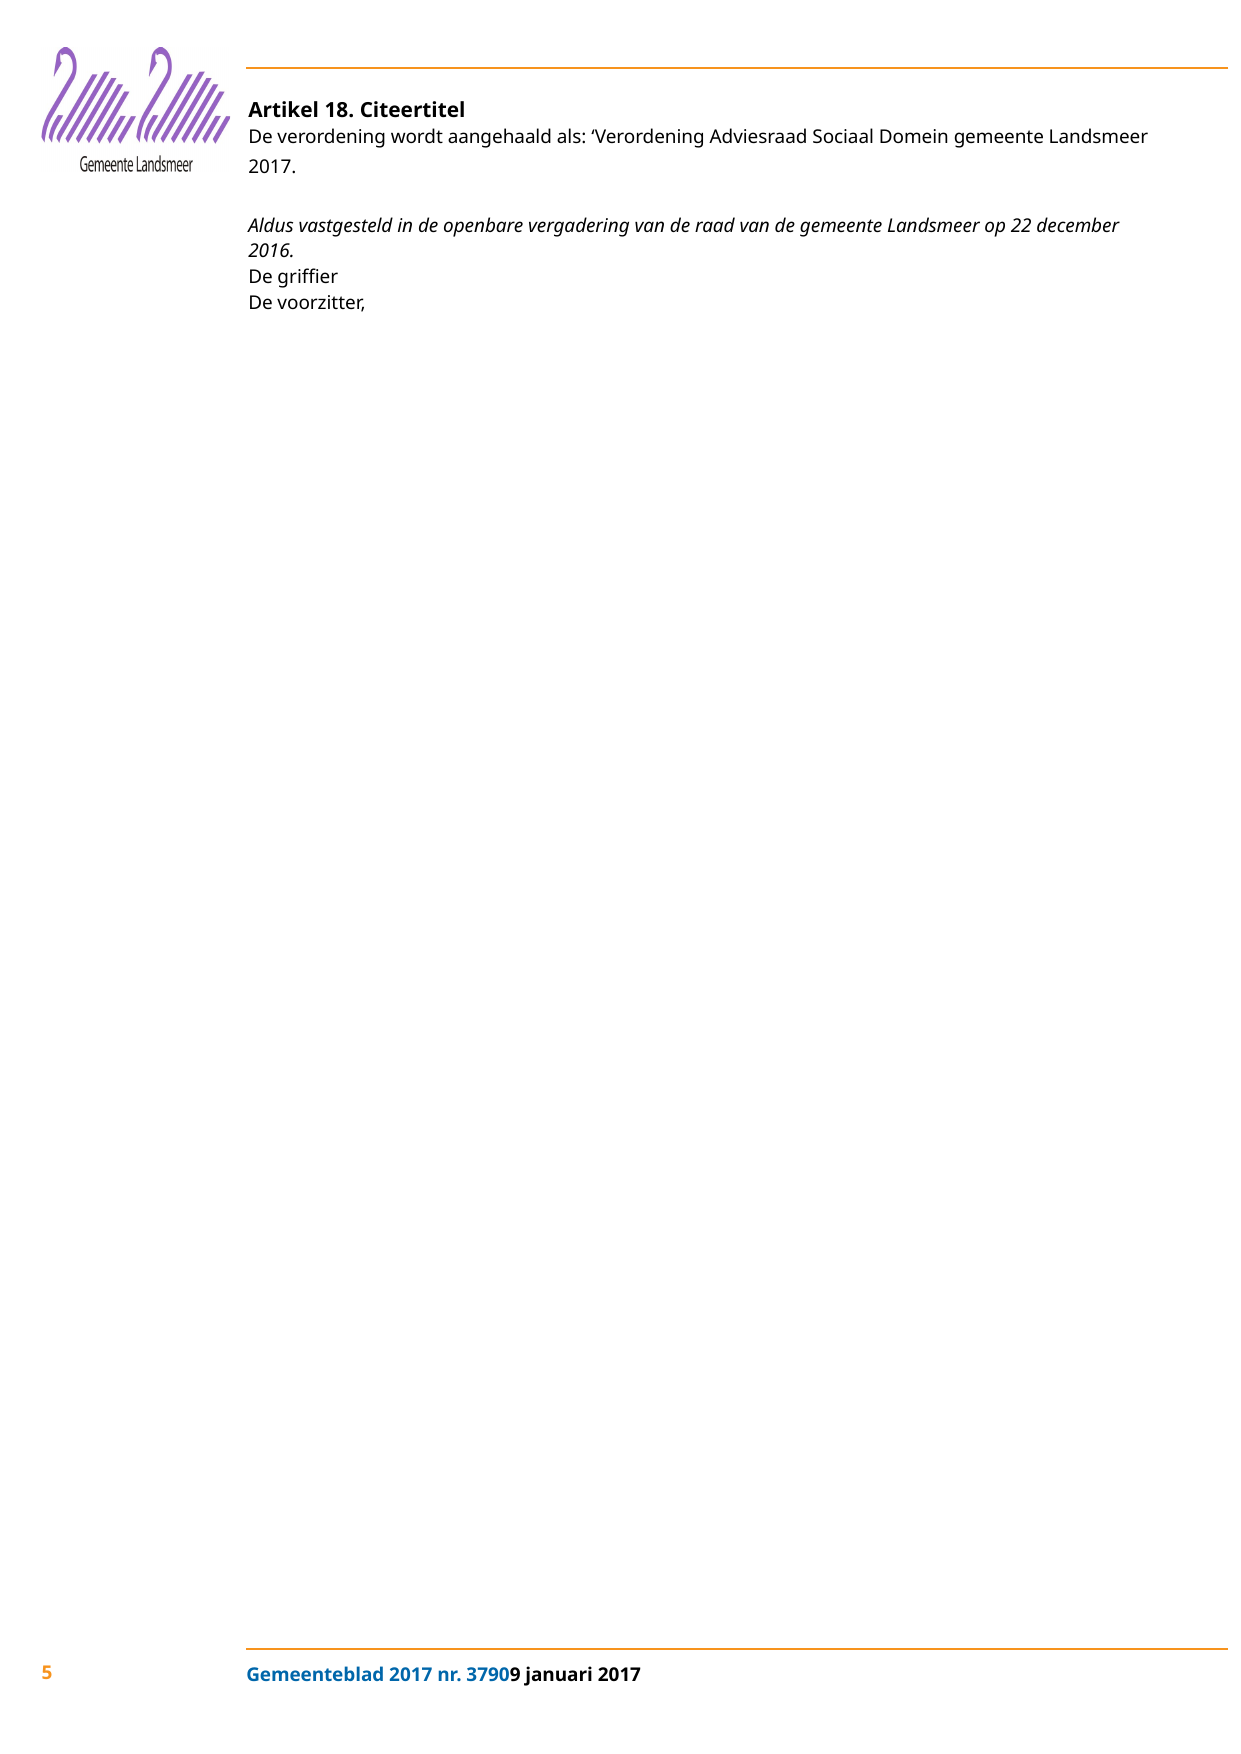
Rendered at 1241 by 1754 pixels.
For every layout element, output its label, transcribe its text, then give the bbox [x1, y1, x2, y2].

text De voorzitter, [248, 289, 1152, 315]
text De verordening wordt aangehaald als: ‘Verordening Adviesraad Sociaal Domein gemeente Landsmeer 2017. [248, 123, 1152, 178]
text Aldus vastgesteld in de openbare vergadering van de raad van de gemeente Landsmeer op 22 december 2016. [248, 212, 1152, 263]
picture [41, 47, 231, 172]
text Artikel 18. Citeertitel [248, 95, 1152, 123]
text De griffier [248, 263, 1152, 289]
